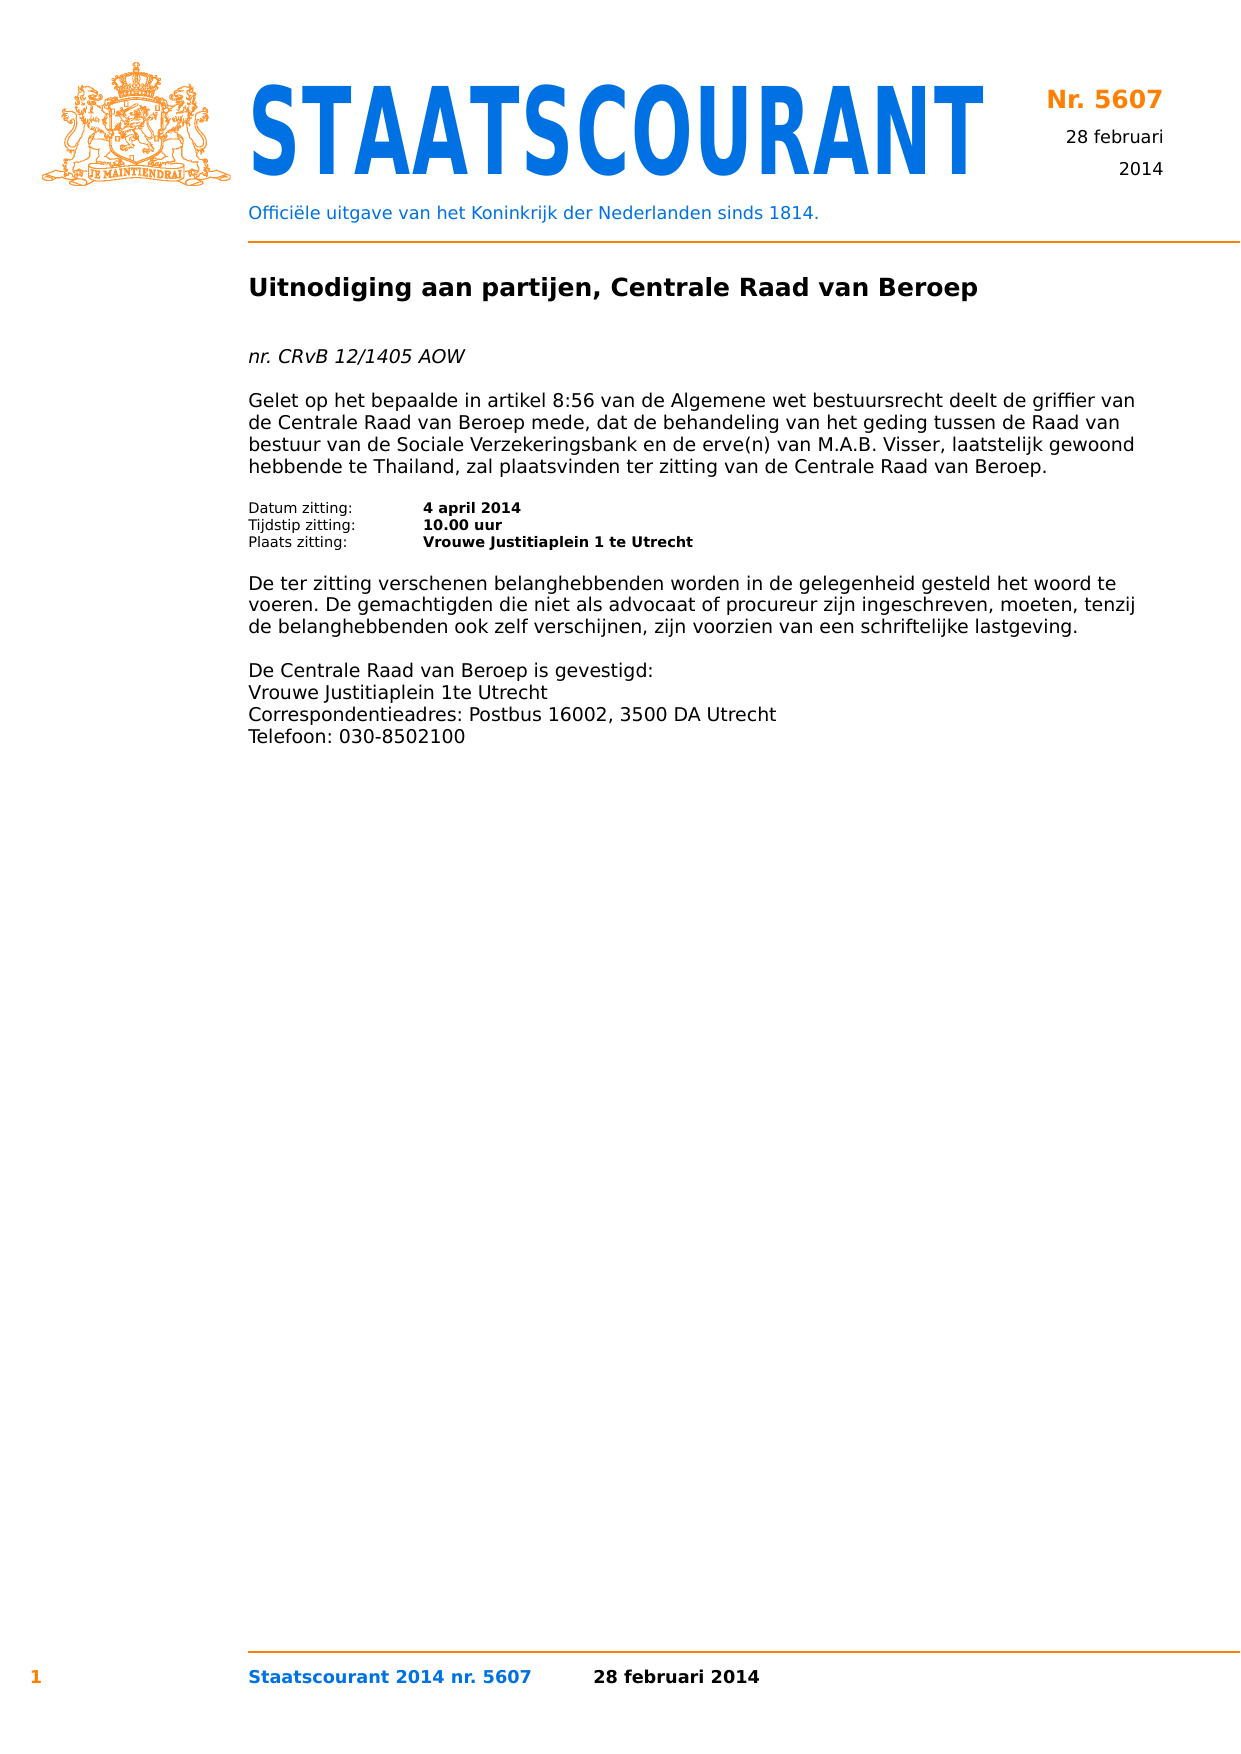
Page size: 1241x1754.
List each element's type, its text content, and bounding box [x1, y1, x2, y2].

table_cell Tijdstip zitting: [248, 517, 417, 533]
text Telefoon: 030-8502100 [248, 726, 1163, 748]
table_header Nr. 5607 [998, 62, 1240, 121]
table_cell Officiële uitgave van het Koninkrijk der Nederlanden sinds 1814. [248, 203, 1240, 241]
table_header STAATSCOURANT [248, 62, 998, 203]
text Gelet op het bepaalde in artikel 8:56 van de Algemene wet bestuursrecht deelt de griffier van de Centrale Raad van Beroep mede, dat de behandeling van het geding tussen de Raad van bestuur van de Sociale Verzekeringsbank en de erve(n) van M.A.B. Visser, laatstelijk gewoond hebbende te Thailand, zal plaatsvinden ter zitting van de Centrale Raad van Beroep. [248, 390, 1163, 478]
text nr. CRvB 12/1405 AOW [248, 346, 1163, 368]
table_cell Vrouwe Justitiaplein 1 te Utrecht [417, 534, 1163, 551]
table_header Datum zitting: [248, 500, 417, 517]
picture [41, 62, 231, 186]
text De Centrale Raad van Beroep is gevestigd: [248, 660, 1163, 682]
table_header 4 april 2014 [417, 500, 1163, 517]
subtitle Uitnodiging aan partijen, Centrale Raad van Beroep [248, 273, 1163, 302]
table_cell 28 februari [998, 121, 1240, 153]
text Correspondentieadres: Postbus 16002, 3500 DA Utrecht [248, 704, 1163, 726]
table_cell 10.00 uur [417, 517, 1163, 533]
table_cell Plaats zitting: [248, 534, 417, 551]
text De ter zitting verschenen belanghebbenden worden in de gelegenheid gesteld het woord te voeren. De gemachtigden die niet als advocaat of procureur zijn ingeschreven, moeten, tenzij de belanghebbenden ook zelf verschijnen, zijn voorzien van een schriftelijke lastgeving. [248, 572, 1163, 638]
table_header [25, 62, 248, 241]
table_cell 2014 [998, 153, 1240, 203]
text Vrouwe Justitiaplein 1te Utrecht [248, 682, 1163, 704]
